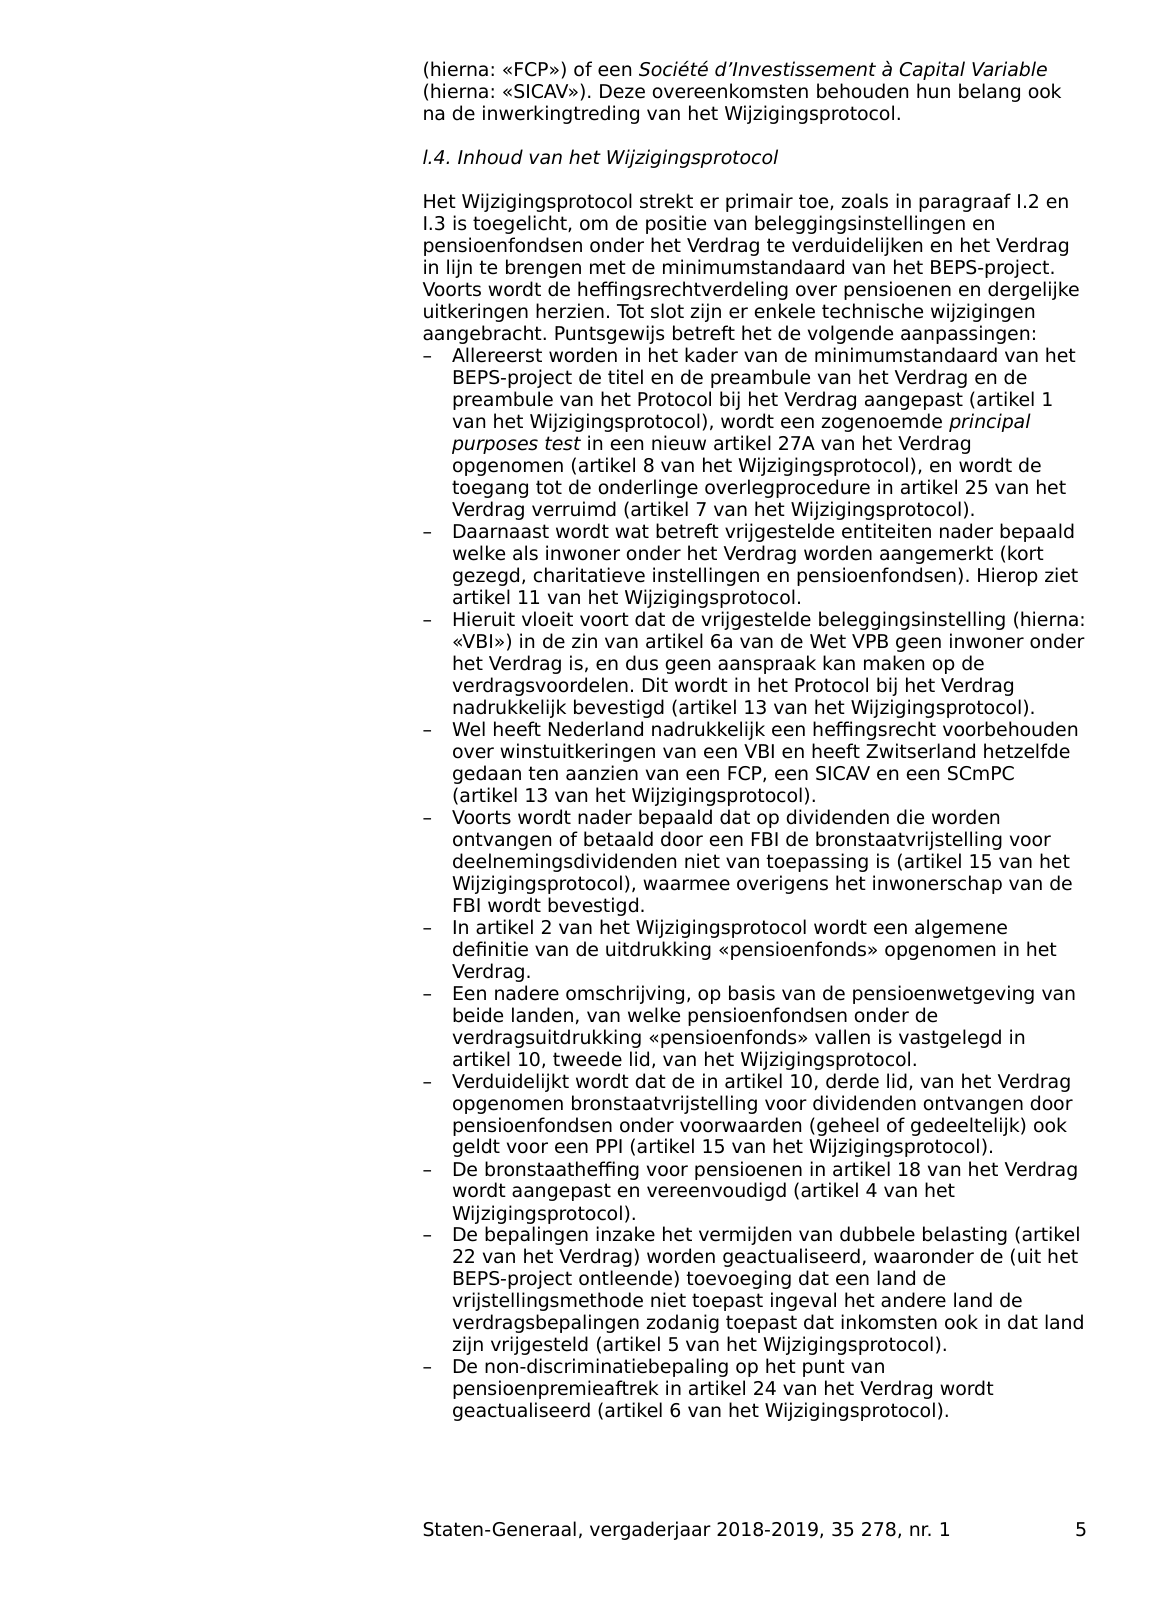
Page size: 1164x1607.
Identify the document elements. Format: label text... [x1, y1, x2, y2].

text – Verduidelijkt wordt dat de in artikel 10, derde lid, van het Verdrag opgenomen bronstaatvrijstelling voor dividenden ontvangen door pensioenfondsen onder voorwaarden (geheel of gedeeltelijk) ook geldt voor een PPI (artikel 15 van het Wijzigingsprotocol). [422, 1071, 1087, 1158]
text (hierna: «FCP») of een Société d’Investissement à Capital Variable (hierna: «SICAV»). Deze overeenkomsten behouden hun belang ook na de inwerkingtreding van het Wijzigingsprotocol. [422, 59, 1087, 125]
text – Een nadere omschrijving, op basis van de pensioenwetgeving van beide landen, van welke pensioenfondsen onder de verdragsuitdrukking «pensioenfonds» vallen is vastgelegd in artikel 10, tweede lid, van het Wijzigingsprotocol. [422, 983, 1087, 1071]
subtitle l.4. Inhoud van het Wijzigingsprotocol [422, 147, 1087, 169]
text – Allereerst worden in het kader van de minimumstandaard van het BEPS-project de titel en de preambule van het Verdrag en de preambule van het Protocol bij het Verdrag aangepast (artikel 1 van het Wijzigingsprotocol), wordt een zogenoemde principal purposes test in een nieuw artikel 27A van het Verdrag opgenomen (artikel 8 van het Wijzigingsprotocol), en wordt de toegang tot de onderlinge overlegprocedure in artikel 25 van het Verdrag verruimd (artikel 7 van het Wijzigingsprotocol). [422, 345, 1087, 521]
text – Hieruit vloeit voort dat de vrijgestelde beleggingsinstelling (hierna: «VBI») in de zin van artikel 6a van de Wet VPB geen inwoner onder het Verdrag is, en dus geen aanspraak kan maken op de verdragsvoordelen. Dit wordt in het Protocol bij het Verdrag nadrukkelijk bevestigd (artikel 13 van het Wijzigingsprotocol). [422, 609, 1087, 719]
text – Daarnaast wordt wat betreft vrijgestelde entiteiten nader bepaald welke als inwoner onder het Verdrag worden aangemerkt (kort gezegd, charitatieve instellingen en pensioenfondsen). Hierop ziet artikel 11 van het Wijzigingsprotocol. [422, 521, 1087, 609]
text – In artikel 2 van het Wijzigingsprotocol wordt een algemene definitie van de uitdrukking «pensioenfonds» opgenomen in het Verdrag. [422, 917, 1087, 983]
text – Voorts wordt nader bepaald dat op dividenden die worden ontvangen of betaald door een FBI de bronstaatvrijstelling voor deelnemingsdividenden niet van toepassing is (artikel 15 van het Wijzigingsprotocol), waarmee overigens het inwonerschap van de FBI wordt bevestigd. [422, 807, 1087, 917]
text Het Wijzigingsprotocol strekt er primair toe, zoals in paragraaf I.2 en I.3 is toegelicht, om de positie van beleggingsinstellingen en pensioenfondsen onder het Verdrag te verduidelijken en het Verdrag in lijn te brengen met de minimumstandaard van het BEPS-project. Voorts wordt de heffingsrechtverdeling over pensioenen en dergelijke uitkeringen herzien. Tot slot zijn er enkele technische wijzigingen aangebracht. Puntsgewijs betreft het de volgende aanpassingen: [422, 191, 1087, 345]
text – Wel heeft Nederland nadrukkelijk een heffingsrecht voorbehouden over winstuitkeringen van een VBI en heeft Zwitserland hetzelfde gedaan ten aanzien van een FCP, een SICAV en een SCmPC (artikel 13 van het Wijzigingsprotocol). [422, 719, 1087, 807]
text – De bronstaatheffing voor pensioenen in artikel 18 van het Verdrag wordt aangepast en vereenvoudigd (artikel 4 van het Wijzigingsprotocol). [422, 1158, 1087, 1224]
text – De non-discriminatiebepaling op het punt van pensioenpremieaftrek in artikel 24 van het Verdrag wordt geactualiseerd (artikel 6 van het Wijzigingsprotocol). [422, 1356, 1087, 1422]
text – De bepalingen inzake het vermijden van dubbele belasting (artikel 22 van het Verdrag) worden geactualiseerd, waaronder de (uit het BEPS-project ontleende) toevoeging dat een land de vrijstellingsmethode niet toepast ingeval het andere land de verdragsbepalingen zodanig toepast dat inkomsten ook in dat land zijn vrijgesteld (artikel 5 van het Wijzigingsprotocol). [422, 1224, 1087, 1356]
